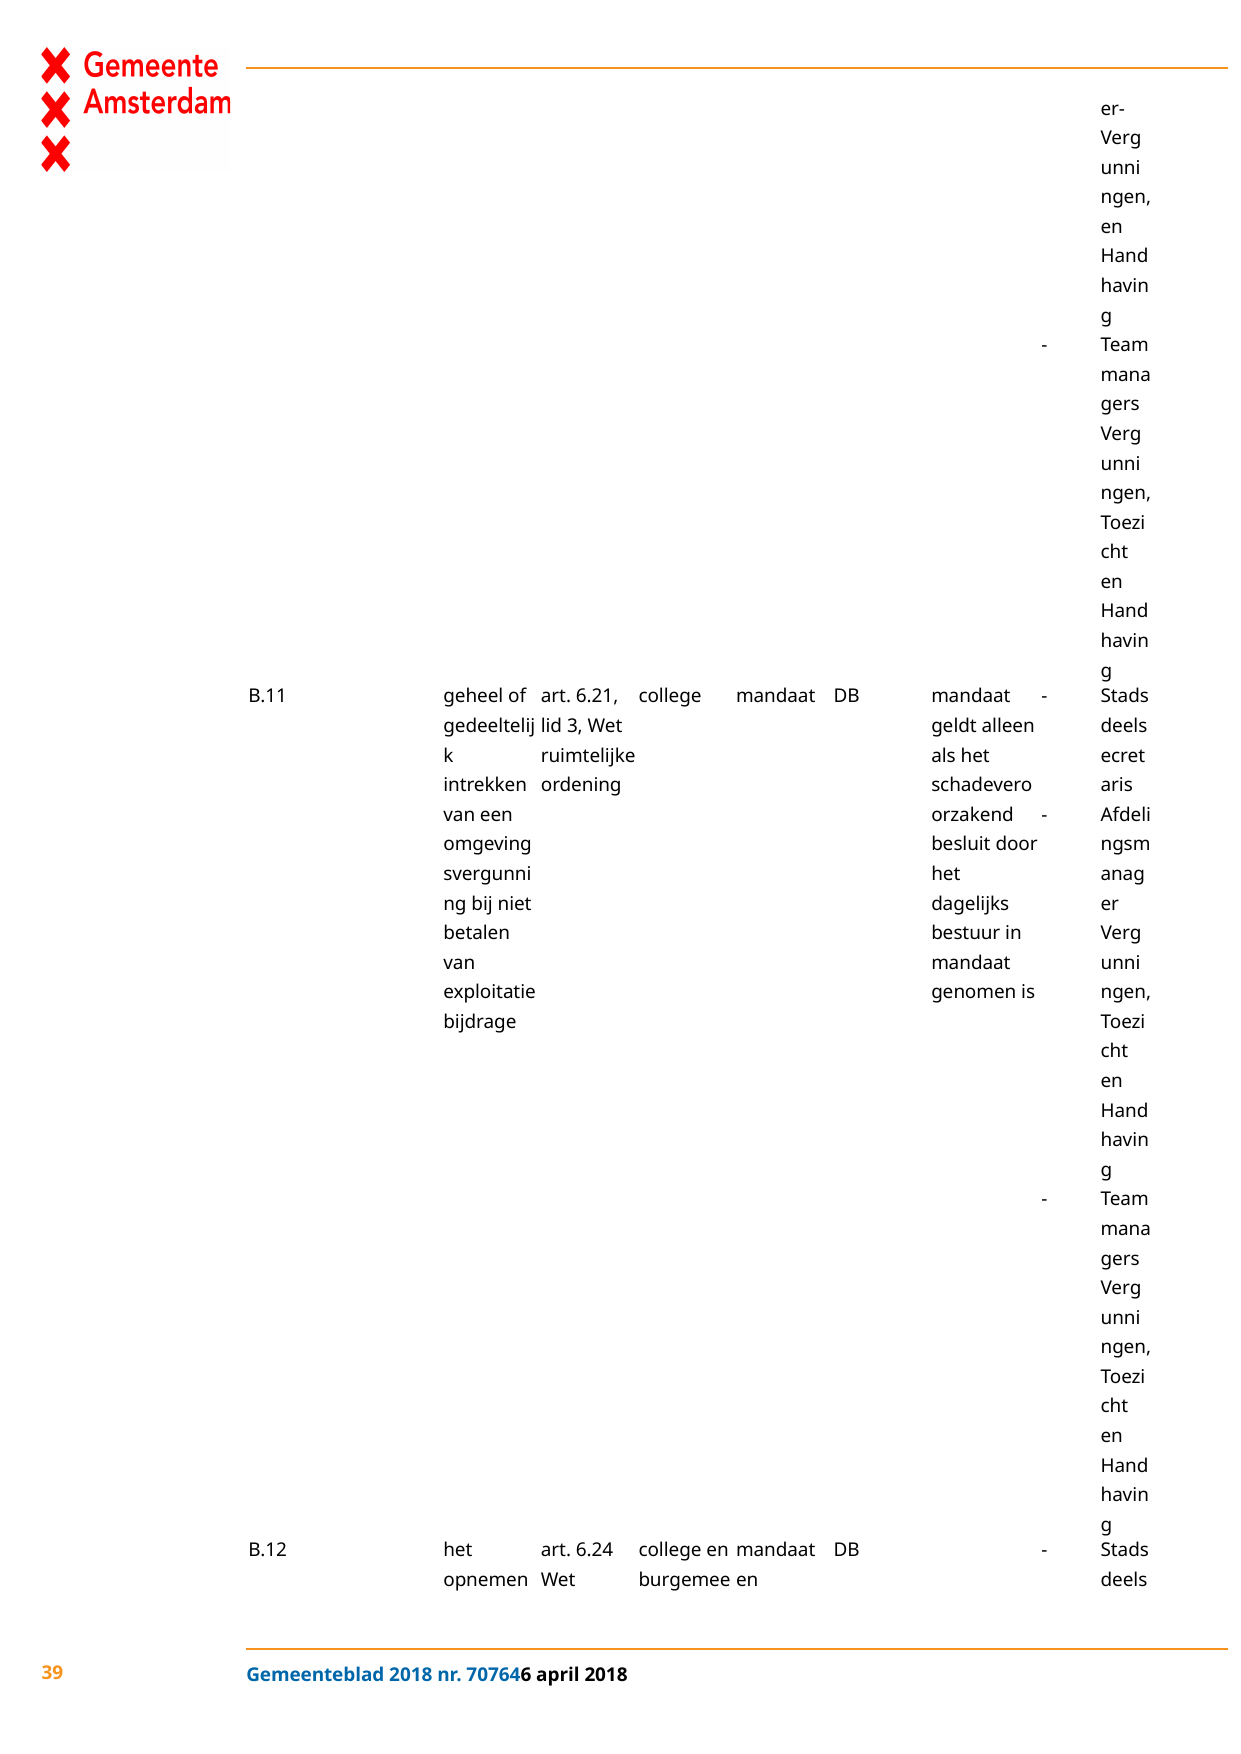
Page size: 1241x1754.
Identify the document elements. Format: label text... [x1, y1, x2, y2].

table_cell B.12 [248, 1537, 443, 1592]
table_cell [736, 95, 833, 683]
table_cell [833, 95, 931, 683]
table_cell er- Vergunningen, en Handhaving Teammanagers Vergunningen, Toezicht en Handhaving [1041, 95, 1152, 683]
table_cell mandaat en [736, 1537, 833, 1592]
table_cell [541, 95, 638, 683]
table_cell art. 6.21, lid 3, Wet ruimtelijke ordening [541, 683, 638, 1537]
table_cell het opnemen [443, 1537, 541, 1592]
table_cell B.11 [248, 683, 443, 1537]
table_cell [248, 95, 443, 683]
table_cell DB [833, 1537, 931, 1592]
table_cell DB [833, 683, 931, 1537]
table_cell mandaat [736, 683, 833, 1537]
table_cell art. 6.24 Wet [541, 1537, 638, 1592]
table_cell Stadsdeelsecretaris Afdelingsmanager Vergunningen, Toezicht en Handhaving Teammanagers Vergunningen, Toezicht en Handhaving [1041, 683, 1152, 1537]
table_cell [931, 1537, 1041, 1592]
table_cell Stadsdeels [1041, 1537, 1152, 1592]
table_cell mandaat geldt alleen als het schadeveroorzakend besluit door het dagelijks bestuur in mandaat genomen is [931, 683, 1041, 1537]
table_cell college [638, 683, 736, 1537]
table_cell [638, 95, 736, 683]
table_cell [931, 95, 1041, 683]
picture [41, 47, 231, 172]
table_cell [443, 95, 541, 683]
table_cell geheel of gedeeltelijk intrekken van een omgevingsvergunning bij niet betalen van exploitatiebijdrage [443, 683, 541, 1537]
table_cell college en burgemee [638, 1537, 736, 1592]
